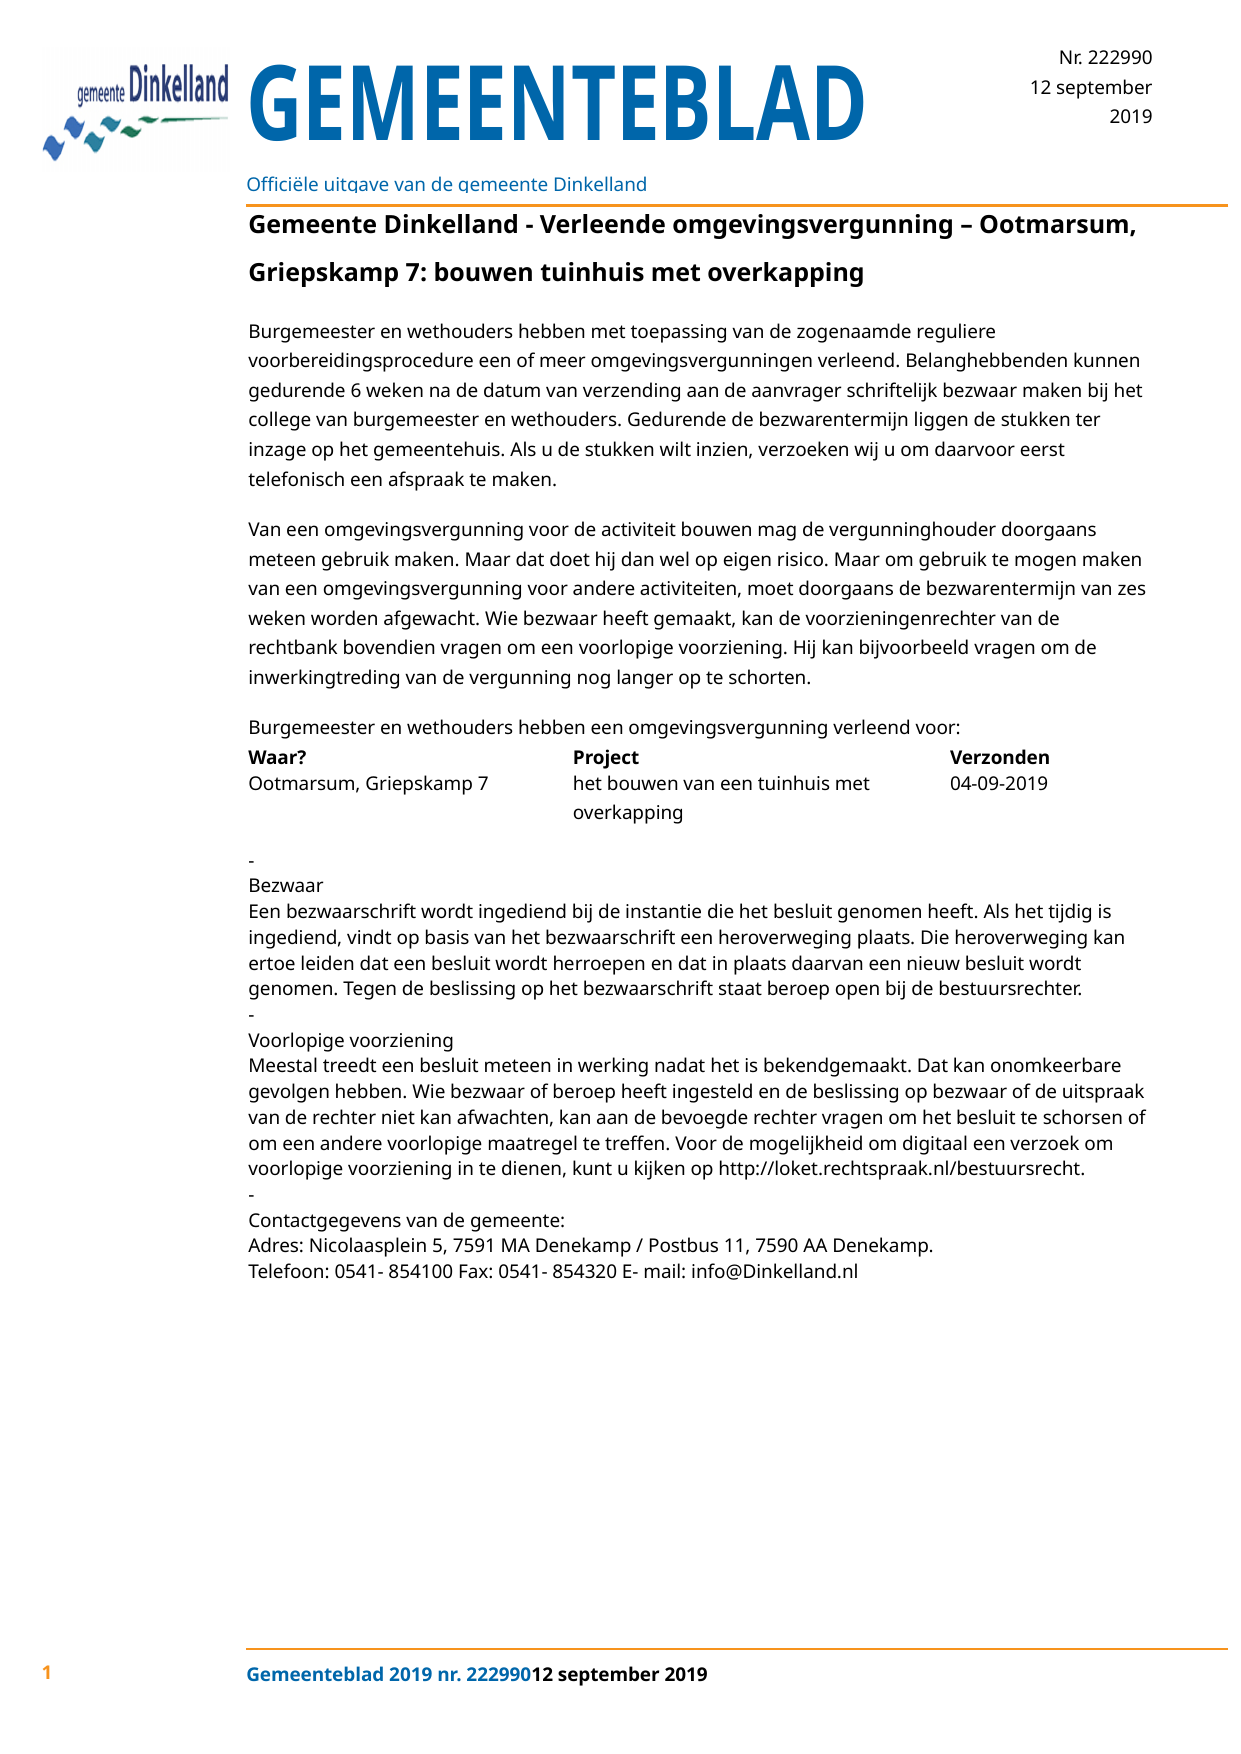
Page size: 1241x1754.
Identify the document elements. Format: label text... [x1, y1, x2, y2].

text Bezwaar [248, 872, 1152, 898]
text Voorlopige voorziening [248, 1027, 1152, 1053]
text Contactgegevens van de gemeente: [248, 1207, 1152, 1233]
text - [248, 847, 1152, 872]
text - [248, 1001, 1152, 1027]
table_cell Ootmarsum, Griepskamp 7 [248, 770, 573, 825]
text - [248, 1181, 1152, 1207]
text Telefoon: 0541- 854100 Fax: 0541- 854320 E- mail: info@Dinkelland.nl [248, 1258, 1152, 1284]
text Gemeente Dinkelland - Verleende omgevingsvergunning – Ootmarsum, Griepskamp 7: bouwen tuinhuis met overkapping [248, 207, 1152, 288]
picture [41, 47, 231, 172]
text Adres: Nicolaasplein 5, 7591 MA Denekamp / Postbus 11, 7590 AA Denekamp. [248, 1233, 1152, 1258]
table_cell het bouwen van een tuinhuis met overkapping [573, 770, 950, 825]
text Van een omgevingsvergunning voor de activiteit bouwen mag de vergunninghouder doorgaans meteen gebruik maken. Maar dat doet hij dan wel op eigen risico. Maar om gebruik te mogen maken van een omgevingsvergunning voor andere activiteiten, moet doorgaans de bezwarentermijn van zes weken worden afgewacht. Wie bezwaar heeft gemaakt, kan de voorzieningenrechter van de rechtbank bovendien vragen om een voorlopige voorziening. Hij kan bijvoorbeeld vragen om de inwerkingtreding van de vergunning nog langer op te schorten. [248, 516, 1152, 690]
table_header Project [573, 744, 950, 770]
table_header Verzonden [950, 744, 1152, 770]
text Meestal treedt een besluit meteen in werking nadat het is bekendgemaakt. Dat kan onomkeerbare gevolgen hebben. Wie bezwaar of beroep heeft ingesteld en de beslissing op bezwaar of de uitspraak van de rechter niet kan afwachten, kan aan de bevoegde rechter vragen om het besluit te schorsen of om een andere voorlopige maatregel te treffen. Voor de mogelijkheid om digitaal een verzoek om voorlopige voorziening in te dienen, kunt u kijken op http://loket.rechtspraak.nl/bestuursrecht. [248, 1053, 1152, 1181]
text Een bezwaarschrift wordt ingediend bij de instantie die het besluit genomen heeft. Als het tijdig is ingediend, vindt op basis van het bezwaarschrift een heroverweging plaats. Die heroverweging kan ertoe leiden dat een besluit wordt herroepen en dat in plaats daarvan een nieuw besluit wordt genomen. Tegen de beslissing op het bezwaarschrift staat beroep open bij de bestuursrechter. [248, 898, 1152, 1001]
table_cell 04-09-2019 [950, 770, 1152, 825]
text Burgemeester en wethouders hebben een omgevingsvergunning verleend voor: [248, 714, 1152, 740]
text Burgemeester en wethouders hebben met toepassing van de zogenaamde reguliere voorbereidingsprocedure een of meer omgevingsvergunningen verleend. Belanghebbenden kunnen gedurende 6 weken na de datum van verzending aan de aanvrager schriftelijk bezwaar maken bij het college van burgemeester en wethouders. Gedurende de bezwarentermijn liggen de stukken ter inzage op het gemeentehuis. Als u de stukken wilt inzien, verzoeken wij u om daarvoor eerst telefonisch een afspraak te maken. [248, 318, 1152, 492]
table_header Waar? [248, 744, 573, 770]
